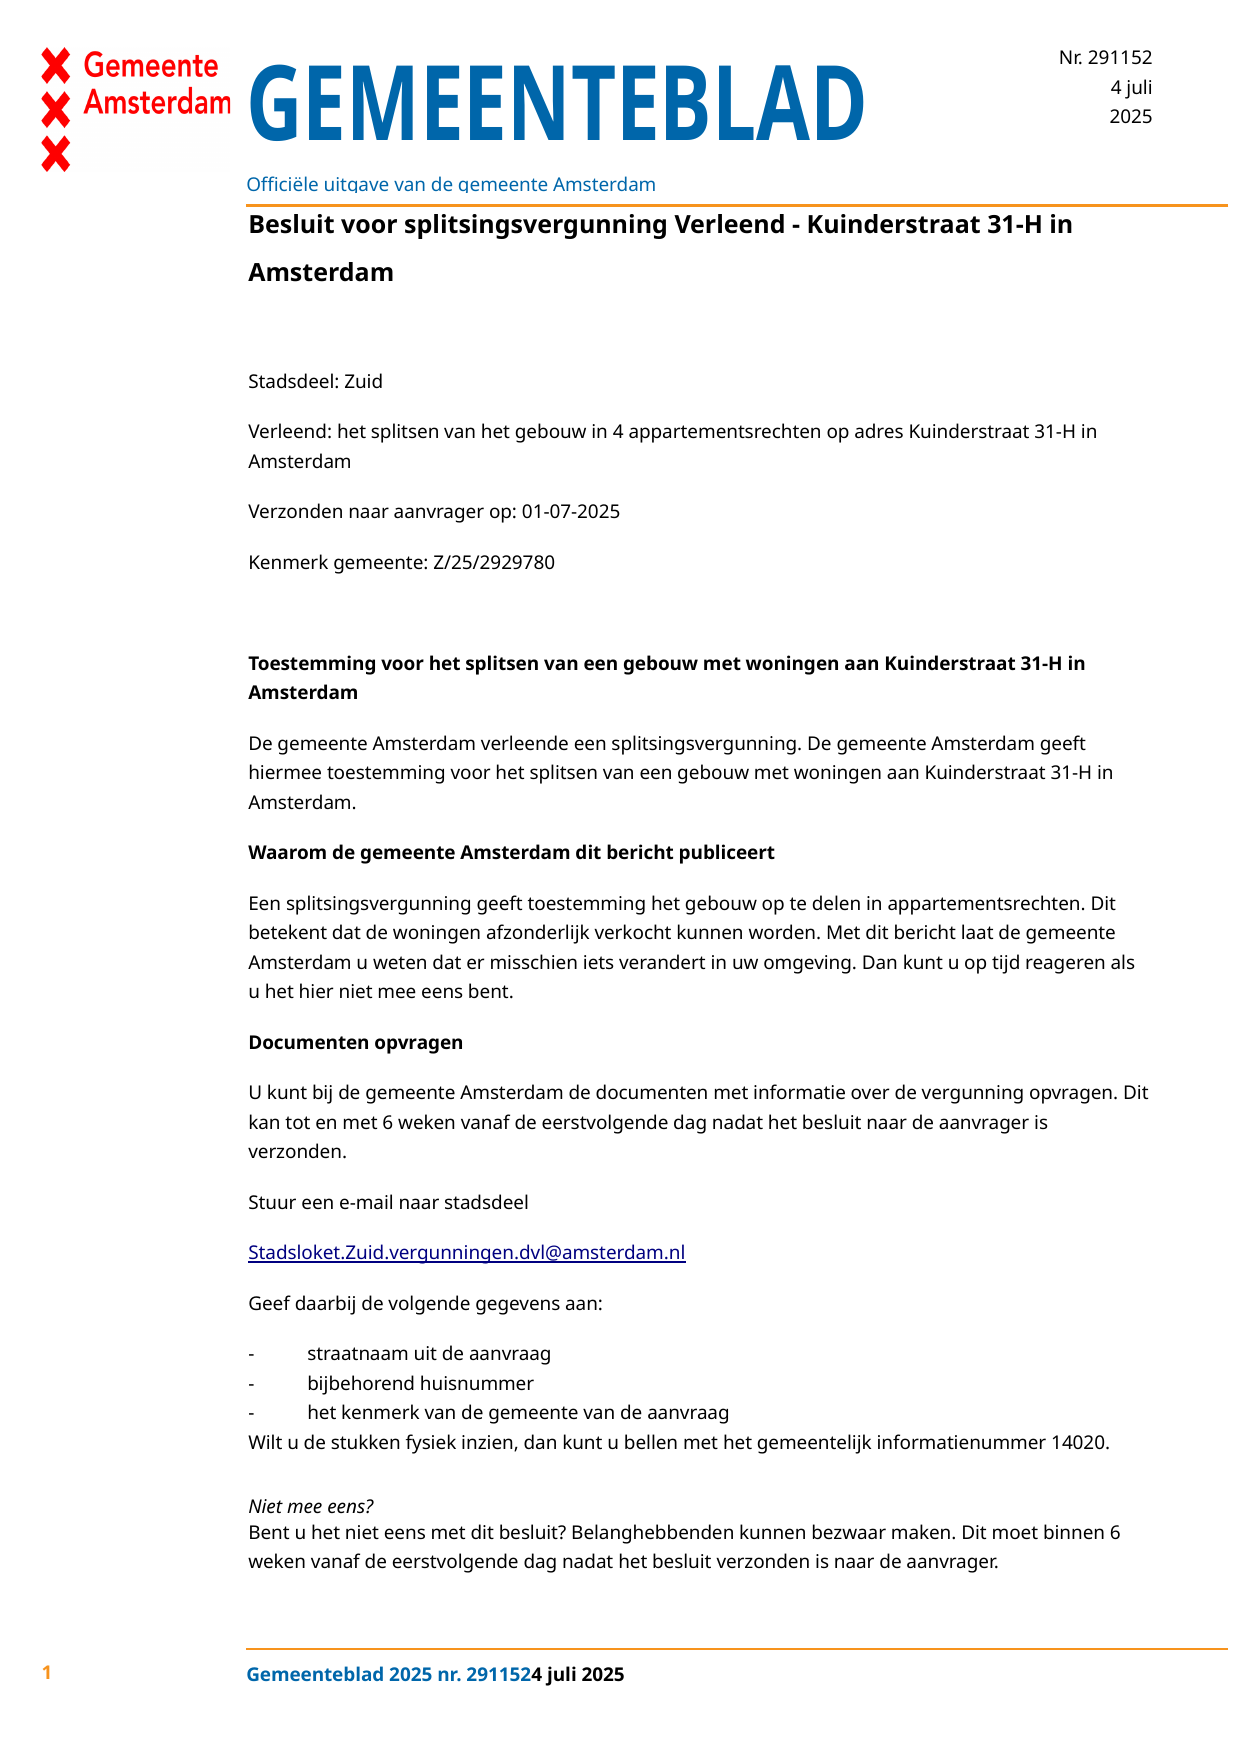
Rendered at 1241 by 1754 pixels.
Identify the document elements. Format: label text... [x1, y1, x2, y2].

text Wilt u de stukken fysiek inzien, dan kunt u bellen met het gemeentelijk informatienummer 14020. [248, 1429, 1152, 1455]
text U kunt bij de gemeente Amsterdam de documenten met informatie over de vergunning opvragen. Dit kan tot en met 6 weken vanaf de eerstvolgende dag nadat het besluit naar de aanvrager is verzonden. [248, 1079, 1152, 1164]
picture [41, 47, 231, 172]
list straatnaam uit de aanvraag [248, 1340, 1152, 1366]
text Stuur een e-mail naar stadsdeel [248, 1189, 1152, 1215]
text Kenmerk gemeente: Z/25/2929780 [248, 549, 1152, 575]
text Stadsdeel: Zuid [248, 368, 1152, 394]
text Verzonden naar aanvrager op: 01-07-2025 [248, 499, 1152, 524]
text Waarom de gemeente Amsterdam dit bericht publiceert [248, 839, 1152, 865]
text Bent u het niet eens met dit besluit? Belanghebbenden kunnen bezwaar maken. Dit moet binnen 6 weken vanaf de eerstvolgende dag nadat het besluit verzonden is naar de aanvrager. [248, 1519, 1152, 1574]
text De gemeente Amsterdam verleende een splitsingsvergunning. De gemeente Amsterdam geeft hiermee toestemming voor het splitsen van een gebouw met woningen aan Kuinderstraat 31-H in Amsterdam. [248, 730, 1152, 815]
text Besluit voor splitsingsvergunning Verleend - Kuinderstraat 31-H in Amsterdam [248, 207, 1152, 288]
list het kenmerk van de gemeente van de aanvraag [248, 1399, 1152, 1425]
list bijbehorend huisnummer [248, 1370, 1152, 1396]
text Stadsloket.Zuid.vergunningen.dvl@amsterdam.nl [248, 1239, 1152, 1265]
text Toestemming voor het splitsen van een gebouw met woningen aan Kuinderstraat 31-H in Amsterdam [248, 650, 1152, 705]
text Geef daarbij de volgende gegevens aan: [248, 1290, 1152, 1316]
text Documenten opvragen [248, 1029, 1152, 1055]
text Verleend: het splitsen van het gebouw in 4 appartementsrechten op adres Kuinderstraat 31-H in Amsterdam [248, 419, 1152, 474]
text Een splitsingsvergunning geeft toestemming het gebouw op te delen in appartementsrechten. Dit betekent dat de woningen afzonderlijk verkocht kunnen worden. Met dit bericht laat de gemeente Amsterdam u weten dat er misschien iets verandert in uw omgeving. Dan kunt u op tijd reageren als u het hier niet mee eens bent. [248, 890, 1152, 1004]
text Niet mee eens? [248, 1493, 1152, 1519]
